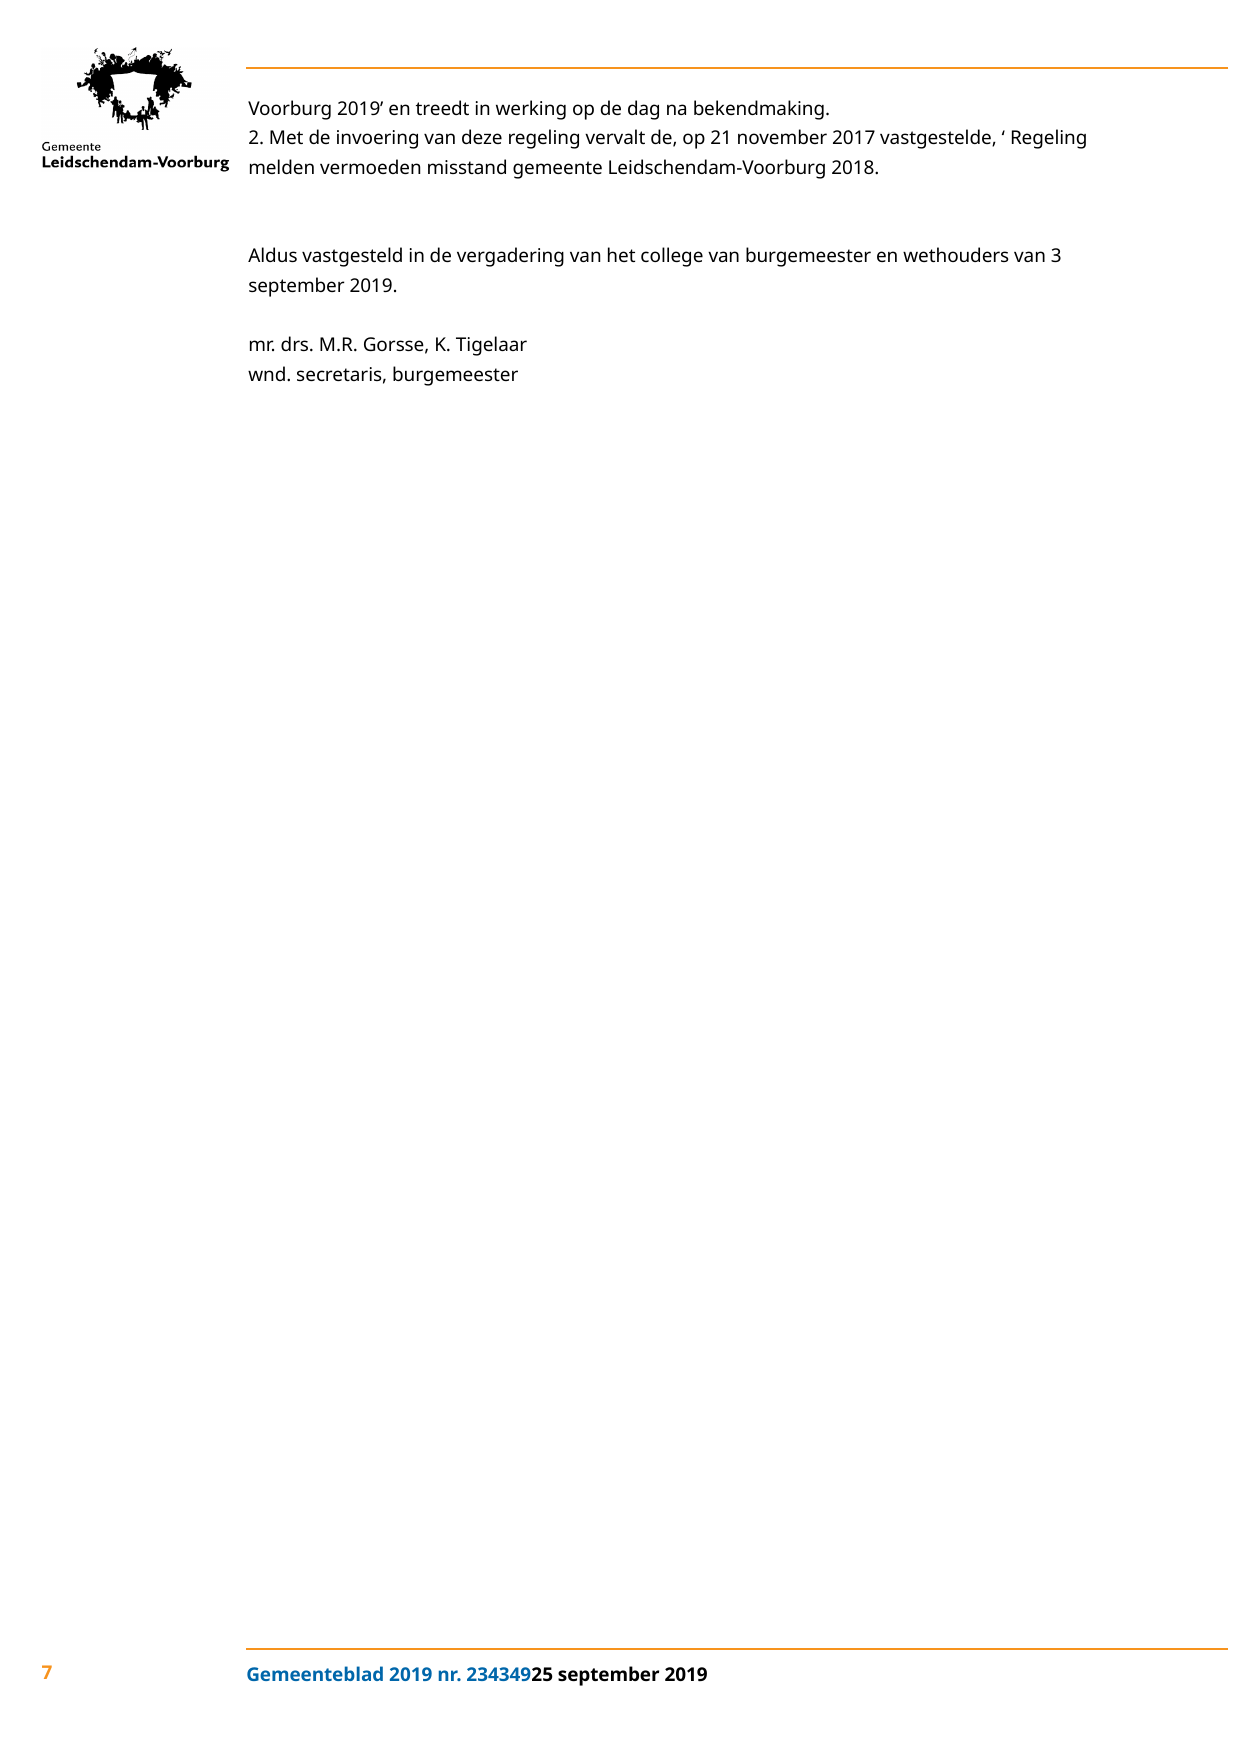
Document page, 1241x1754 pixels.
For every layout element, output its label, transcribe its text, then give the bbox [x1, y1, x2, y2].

text mr. drs. M.R. Gorsse, K. Tigelaar [248, 331, 1152, 357]
text Aldus vastgesteld in de vergadering van het college van burgemeester en wethouders van 3 september 2019. [248, 243, 1152, 298]
text wnd. secretaris, burgemeester [248, 361, 1152, 387]
text 2. Met de invoering van deze regeling vervalt de, op 21 november 2017 vastgestelde, ‘ Regeling melden vermoeden misstand gemeente Leidschendam-Voorburg 2018. [248, 124, 1152, 180]
text Voorburg 2019’ en treedt in werking op de dag na bekendmaking. [248, 95, 1152, 121]
picture [41, 47, 231, 172]
